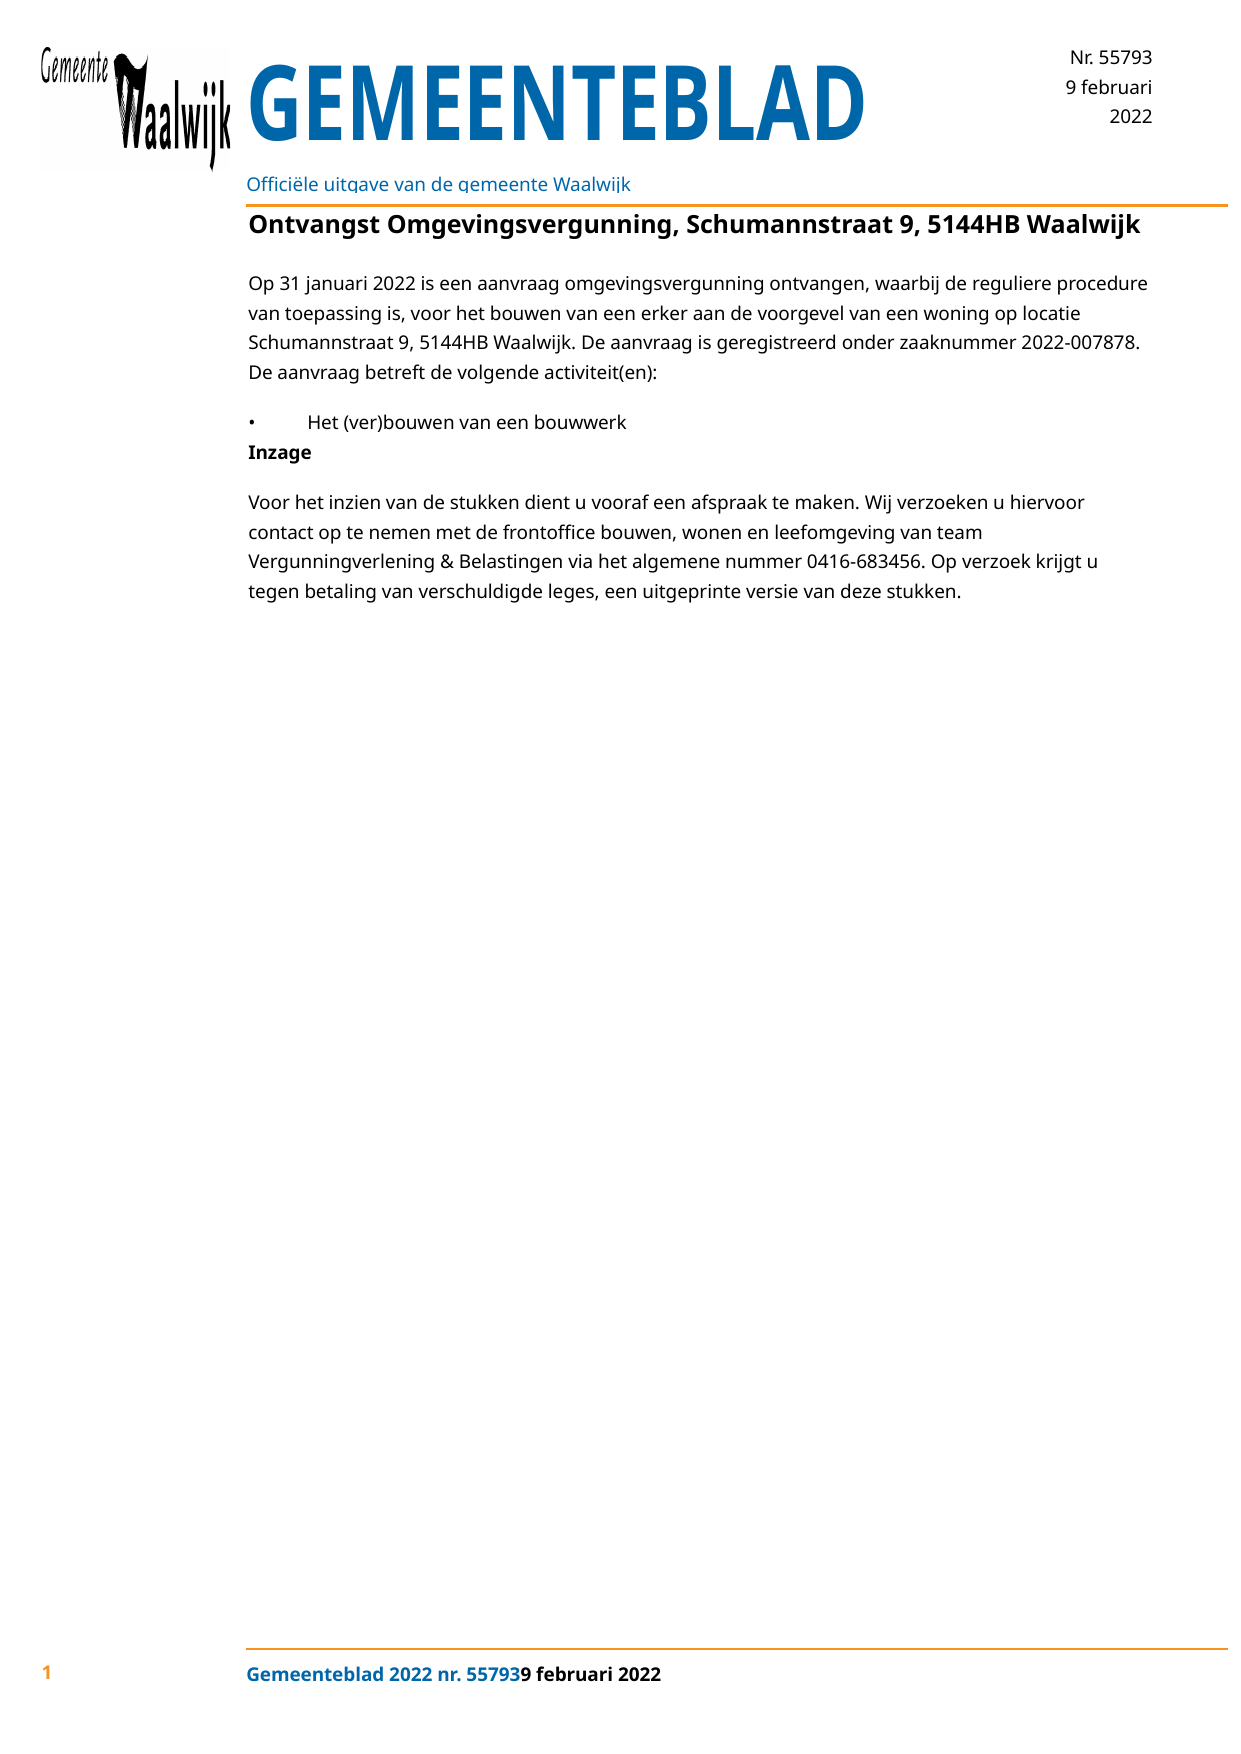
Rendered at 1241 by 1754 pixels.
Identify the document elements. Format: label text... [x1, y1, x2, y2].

text Voor het inzien van de stukken dient u vooraf een afspraak te maken. Wij verzoeken u hiervoor contact op te nemen met de frontoffice bouwen, wonen en leefomgeving van team Vergunningverlening & Belastingen via het algemene nummer 0416-683456. Op verzoek krijgt u tegen betaling van verschuldigde leges, een uitgeprinte versie van deze stukken. [248, 489, 1152, 604]
text Op 31 januari 2022 is een aanvraag omgevingsvergunning ontvangen, waarbij de reguliere procedure van toepassing is, voor het bouwen van een erker aan de voorgevel van een woning op locatie Schumannstraat 9, 5144HB Waalwijk. De aanvraag is geregistreerd onder zaaknummer 2022-007878. De aanvraag betreft de volgende activiteit(en): [248, 270, 1152, 385]
list Het (ver)bouwen van een bouwwerk [248, 409, 1152, 435]
picture [41, 47, 231, 172]
text Inzage [248, 439, 1152, 465]
text Ontvangst Omgevingsvergunning, Schumannstraat 9, 5144HB Waalwijk [248, 207, 1152, 241]
